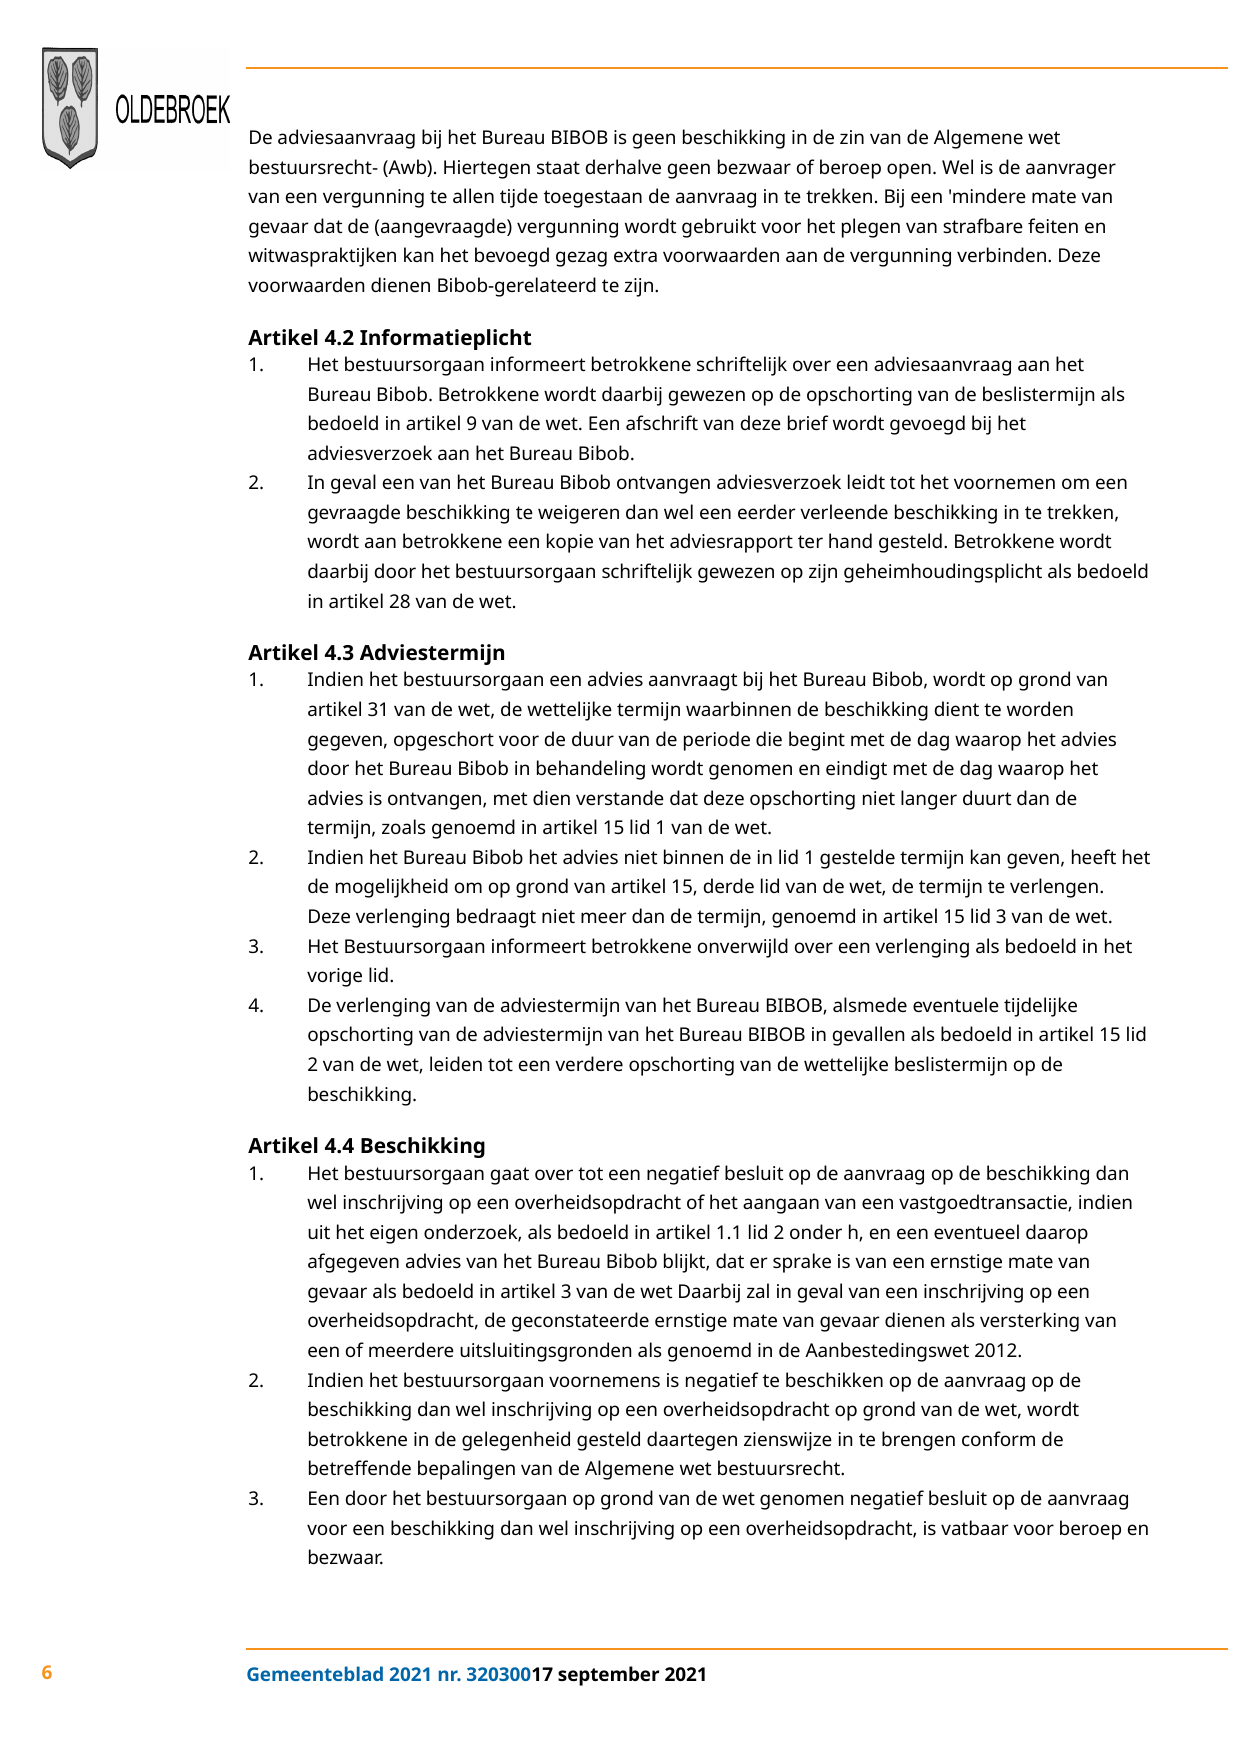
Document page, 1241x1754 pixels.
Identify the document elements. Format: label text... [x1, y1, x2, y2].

list In geval een van het Bureau Bibob ontvangen adviesverzoek leidt tot het voornemen om een gevraagde beschikking te weigeren dan wel een eerder verleende beschikking in te trekken, wordt aan betrokkene een kopie van het adviesrapport ter hand gesteld. Betrokkene wordt daarbij door het bestuursorgaan schriftelijk gewezen op zijn geheimhoudingsplicht als bedoeld in artikel 28 van de wet. [248, 469, 1152, 613]
list De verlenging van de adviestermijn van het Bureau BIBOB, alsmede eventuele tijdelijke opschorting van de adviestermijn van het Bureau BIBOB in gevallen als bedoeld in artikel 15 lid 2 van de wet, leiden tot een verdere opschorting van de wettelijke beslistermijn op de beschikking. [248, 992, 1152, 1107]
text Artikel 4.2 Informatieplicht [248, 323, 1152, 351]
text De adviesaanvraag bij het Bureau BIBOB is geen beschikking in de zin van de Algemene wet bestuursrecht- (Awb). Hiertegen staat derhalve geen bezwaar of beroep open. Wel is de aanvrager van een vergunning te allen tijde toegestaan de aanvraag in te trekken. Bij een 'mindere mate van gevaar dat de (aangevraagde) vergunning wordt gebruikt voor het plegen van strafbare feiten en witwaspraktijken kan het bevoegd gezag extra voorwaarden aan de vergunning verbinden. Deze voorwaarden dienen Bibob-gerelateerd te zijn. [248, 124, 1152, 298]
text Artikel 4.4 Beschikking [248, 1131, 1152, 1160]
list Indien het bestuursorgaan voornemens is negatief te beschikken op de aanvraag op de beschikking dan wel inschrijving op een overheidsopdracht op grond van de wet, wordt betrokkene in de gelegenheid gesteld daartegen zienswijze in te brengen conform de betreffende bepalingen van de Algemene wet bestuursrecht. [248, 1367, 1152, 1481]
list Indien het Bureau Bibob het advies niet binnen de in lid 1 gestelde termijn kan geven, heeft het de mogelijkheid om op grond van artikel 15, derde lid van de wet, de termijn te verlengen. Deze verlenging bedraagt niet meer dan de termijn, genoemd in artikel 15 lid 3 van de wet. [248, 844, 1152, 929]
list Het bestuursorgaan gaat over tot een negatief besluit op de aanvraag op de beschikking dan wel inschrijving op een overheidsopdracht of het aangaan van een vastgoedtransactie, indien uit het eigen onderzoek, als bedoeld in artikel 1.1 lid 2 onder h, en een eventueel daarop afgegeven advies van het Bureau Bibob blijkt, dat er sprake is van een ernstige mate van gevaar als bedoeld in artikel 3 van de wet Daarbij zal in geval van een inschrijving op een overheidsopdracht, de geconstateerde ernstige mate van gevaar dienen als versterking van een of meerdere uitsluitingsgronden als genoemd in de Aanbestedingswet 2012. [248, 1160, 1152, 1363]
list Indien het bestuursorgaan een advies aanvraagt bij het Bureau Bibob, wordt op grond van artikel 31 van de wet, de wettelijke termijn waarbinnen de beschikking dient te worden gegeven, opgeschort voor de duur van de periode die begint met de dag waarop het advies door het Bureau Bibob in behandeling wordt genomen en eindigt met de dag waarop het advies is ontvangen, met dien verstande dat deze opschorting niet langer duurt dan de termijn, zoals genoemd in artikel 15 lid 1 van de wet. [248, 667, 1152, 840]
list Het Bestuursorgaan informeert betrokkene onverwijld over een verlenging als bedoeld in het vorige lid. [248, 933, 1152, 988]
text Artikel 4.3 Adviestermijn [248, 638, 1152, 667]
list Een door het bestuursorgaan op grond van de wet genomen negatief besluit op de aanvraag voor een beschikking dan wel inschrijving op een overheidsopdracht, is vatbaar voor beroep en bezwaar. [248, 1485, 1152, 1570]
picture [41, 47, 231, 172]
list Het bestuursorgaan informeert betrokkene schriftelijk over een adviesaanvraag aan het Bureau Bibob. Betrokkene wordt daarbij gewezen op de opschorting van de beslistermijn als bedoeld in artikel 9 van de wet. Een afschrift van deze brief wordt gevoegd bij het adviesverzoek aan het Bureau Bibob. [248, 351, 1152, 466]
